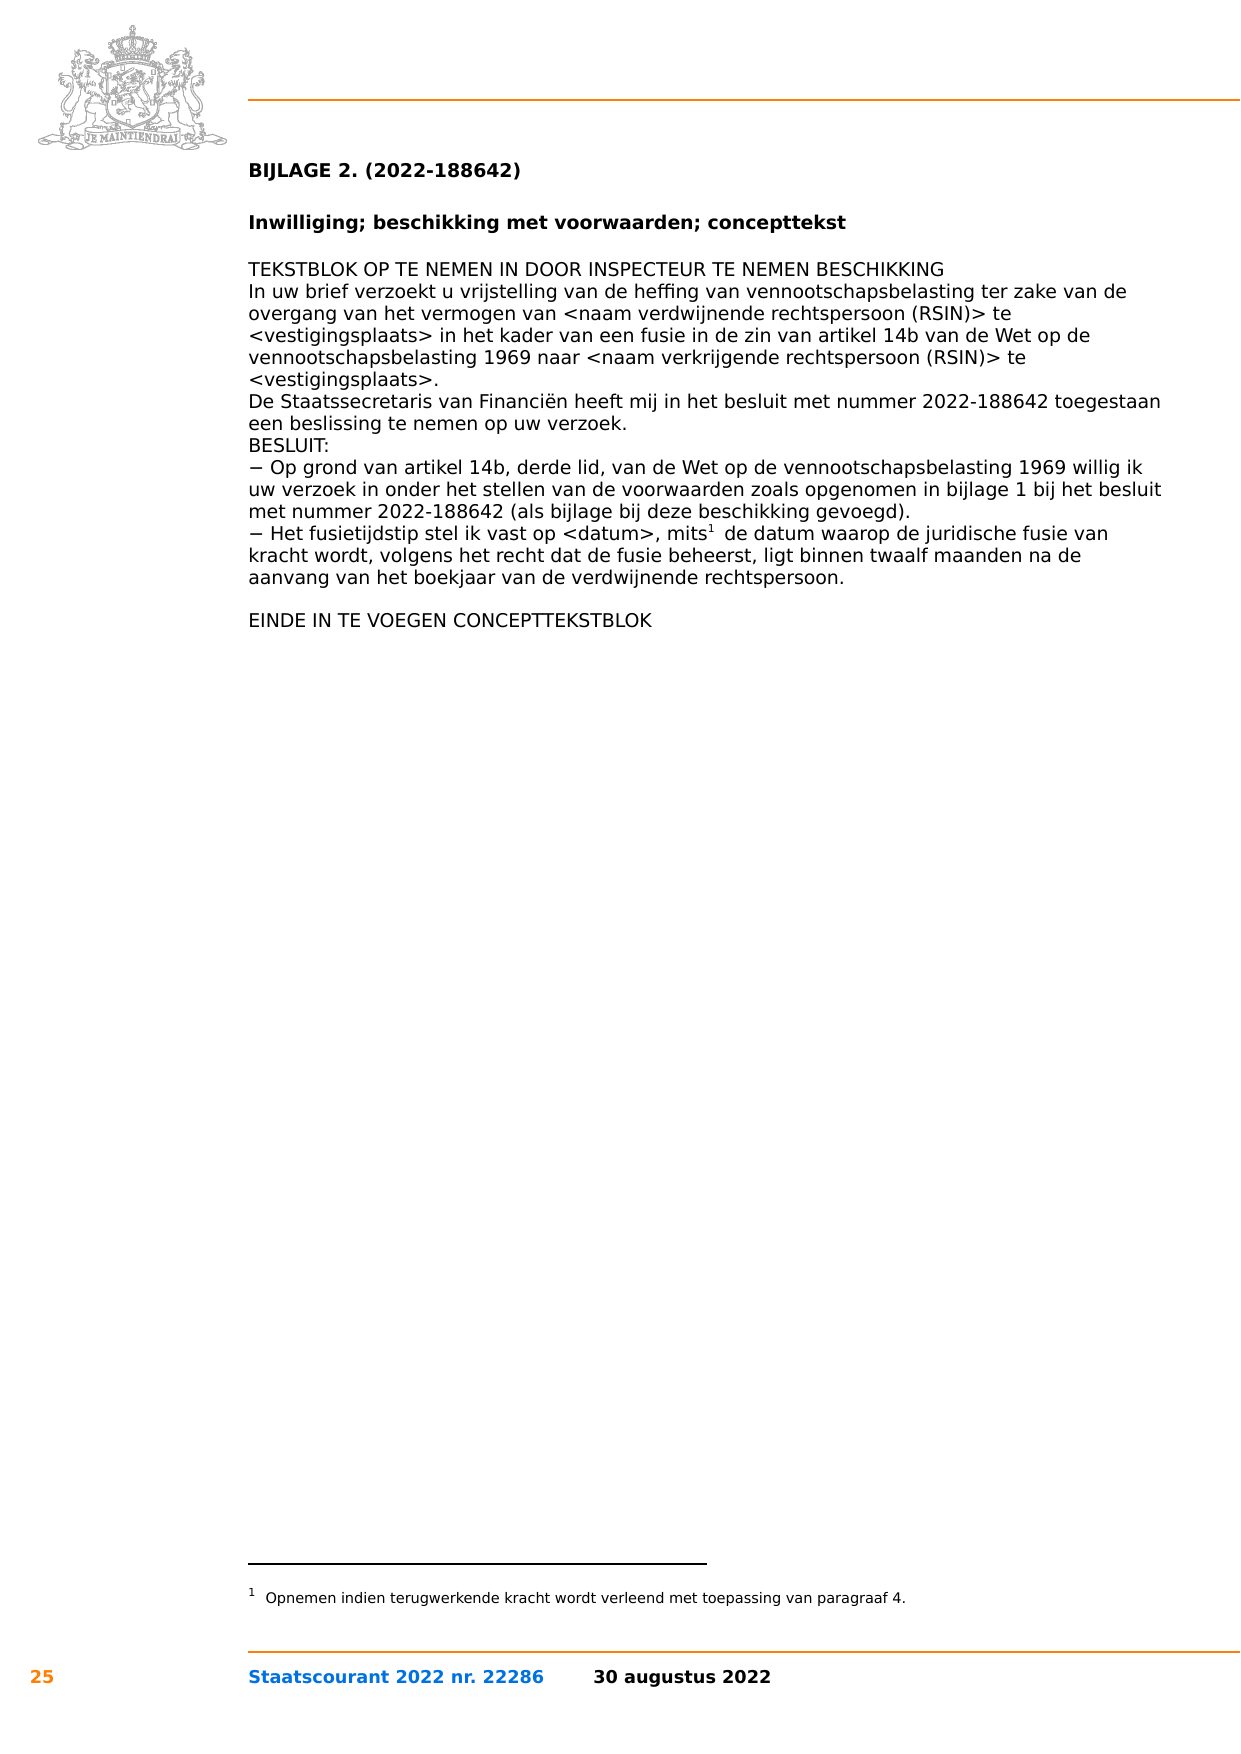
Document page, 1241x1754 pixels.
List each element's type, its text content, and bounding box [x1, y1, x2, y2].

text Opnemen indien terugwerkende kracht wordt verleend met toepassing van paragraaf 4. [248, 1586, 1163, 1608]
subtitle Inwilliging; beschikking met voorwaarden; concepttekst [248, 212, 1163, 234]
picture [38, 25, 227, 150]
subtitle BIJLAGE 2. (2022-188642) [248, 160, 1163, 182]
text − Het fusietijdstip stel ik vast op <datum>, mits de datum waarop de juridische fusie van kracht wordt, volgens het recht dat de fusie beheerst, ligt binnen twaalf maanden na de aanvang van het boekjaar van de verdwijnende rechtspersoon. [248, 523, 1163, 588]
text TEKSTBLOK OP TE NEMEN IN DOOR INSPECTEUR TE NEMEN BESCHIKKING [248, 259, 1163, 281]
text BESLUIT: [248, 435, 1163, 457]
text De Staatssecretaris van Financiën heeft mij in het besluit met nummer 2022-188642 toegestaan een beslissing te nemen op uw verzoek. [248, 391, 1163, 435]
text In uw brief verzoekt u vrijstelling van de heffing van vennootschapsbelasting ter zake van de overgang van het vermogen van <naam verdwijnende rechtspersoon (RSIN)> te <vestigingsplaats> in het kader van een fusie in de zin van artikel 14b van de Wet op de vennootschapsbelasting 1969 naar <naam verkrijgende rechtspersoon (RSIN)> te <vestigingsplaats>. [248, 281, 1163, 391]
text EINDE IN TE VOEGEN CONCEPTTEKSTBLOK [248, 610, 1163, 632]
text − Op grond van artikel 14b, derde lid, van de Wet op de vennootschapsbelasting 1969 willig ik uw verzoek in onder het stellen van de voorwaarden zoals opgenomen in bijlage 1 bij het besluit met nummer 2022-188642 (als bijlage bij deze beschikking gevoegd). [248, 457, 1163, 523]
